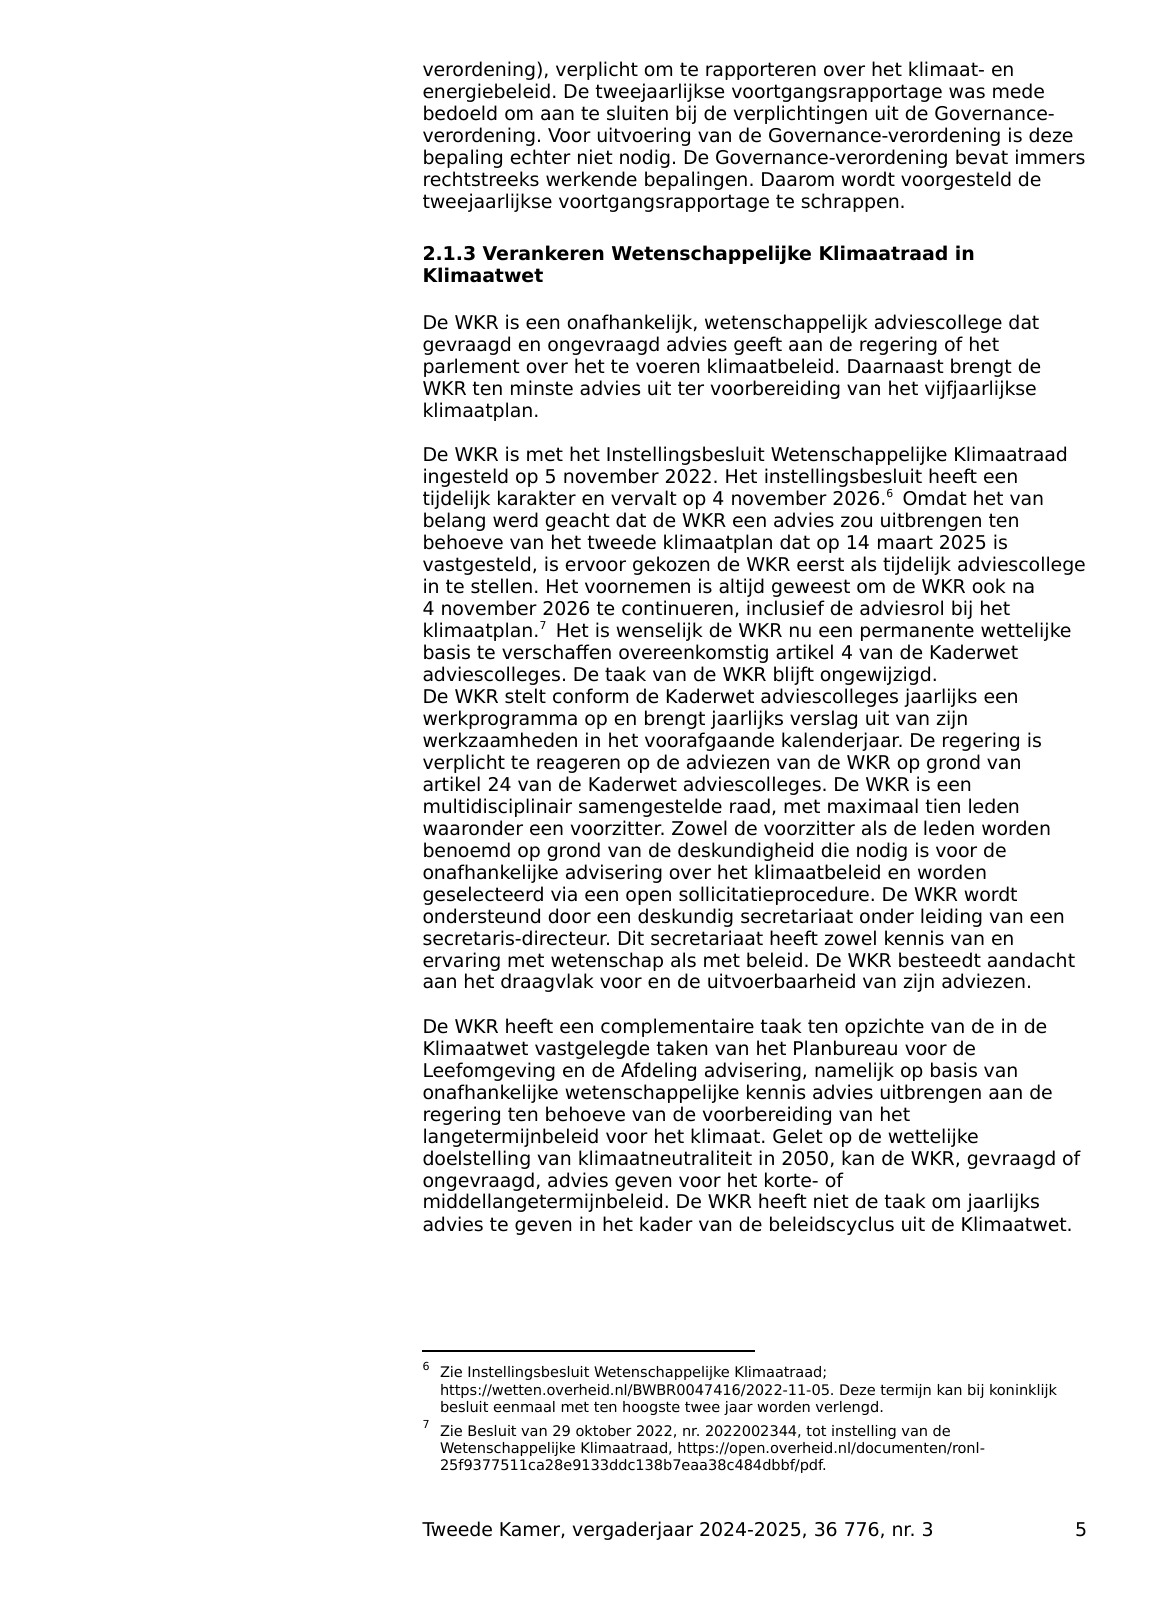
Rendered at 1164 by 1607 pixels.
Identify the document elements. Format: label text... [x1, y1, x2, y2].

text De WKR is met het Instellingsbesluit Wetenschappelijke Klimaatraad ingesteld op 5 november 2022. Het instellingsbesluit heeft een tijdelijk karakter en vervalt op 4 november 2026. Omdat het van belang werd geacht dat de WKR een advies zou uitbrengen ten behoeve van het tweede klimaatplan dat op 14 maart 2025 is vastgesteld, is ervoor gekozen de WKR eerst als tijdelijk adviescollege in te stellen. Het voornemen is altijd geweest om de WKR ook na 4 november 2026 te continueren, inclusief de adviesrol bij het klimaatplan. Het is wenselijk de WKR nu een permanente wettelijke basis te verschaffen overeenkomstig artikel 4 van de Kaderwet adviescolleges. De taak van de WKR blijft ongewijzigd. [422, 444, 1087, 686]
subtitle 2.1.3 Verankeren Wetenschappelijke Klimaatraad in Klimaatwet [422, 243, 1087, 287]
text verordening), verplicht om te rapporteren over het klimaat- en energiebeleid. De tweejaarlijkse voortgangsrapportage was mede bedoeld om aan te sluiten bij de verplichtingen uit de Governance-verordening. Voor uitvoering van de Governance-verordening is deze bepaling echter niet nodig. De Governance-verordening bevat immers rechtstreeks werkende bepalingen. Daarom wordt voorgesteld de tweejaarlijkse voortgangsrapportage te schrappen. [422, 59, 1087, 213]
text Zie Instellingsbesluit Wetenschappelijke Klimaatraad; https://wetten.overheid.nl/BWBR0047416/2022-11-05. Deze termijn kan bij koninklijk besluit eenmaal met ten hoogste twee jaar worden verlengd. [422, 1360, 1087, 1416]
text De WKR stelt conform de Kaderwet adviescolleges jaarlijks een werkprogramma op en brengt jaarlijks verslag uit van zijn werkzaamheden in het voorafgaande kalenderjaar. De regering is verplicht te reageren op de adviezen van de WKR op grond van artikel 24 van de Kaderwet adviescolleges. De WKR is een multidisciplinair samengestelde raad, met maximaal tien leden waaronder een voorzitter. Zowel de voorzitter als de leden worden benoemd op grond van de deskundigheid die nodig is voor de onafhankelijke advisering over het klimaatbeleid en worden geselecteerd via een open sollicitatieprocedure. De WKR wordt ondersteund door een deskundig secretariaat onder leiding van een secretaris-directeur. Dit secretariaat heeft zowel kennis van en ervaring met wetenschap als met beleid. De WKR besteedt aandacht aan het draagvlak voor en de uitvoerbaarheid van zijn adviezen. [422, 686, 1087, 993]
text De WKR is een onafhankelijk, wetenschappelijk adviescollege dat gevraagd en ongevraagd advies geeft aan de regering of het parlement over het te voeren klimaatbeleid. Daarnaast brengt de WKR ten minste advies uit ter voorbereiding van het vijfjaarlijkse klimaatplan. [422, 312, 1087, 422]
text De WKR heeft een complementaire taak ten opzichte van de in de Klimaatwet vastgelegde taken van het Planbureau voor de Leefomgeving en de Afdeling advisering, namelijk op basis van onafhankelijke wetenschappelijke kennis advies uitbrengen aan de regering ten behoeve van de voorbereiding van het langetermijnbeleid voor het klimaat. Gelet op de wettelijke doelstelling van klimaatneutraliteit in 2050, kan de WKR, gevraagd of ongevraagd, advies geven voor het korte- of middellangetermijnbeleid. De WKR heeft niet de taak om jaarlijks advies te geven in het kader van de beleidscyclus uit de Klimaatwet. [422, 1016, 1087, 1235]
text Zie Besluit van 29 oktober 2022, nr. 2022002344, tot instelling van de Wetenschappelijke Klimaatraad, https://open.overheid.nl/documenten/ronl-25f9377511ca28e9133ddc138b7eaa38c484dbbf/pdf. [422, 1418, 1087, 1474]
